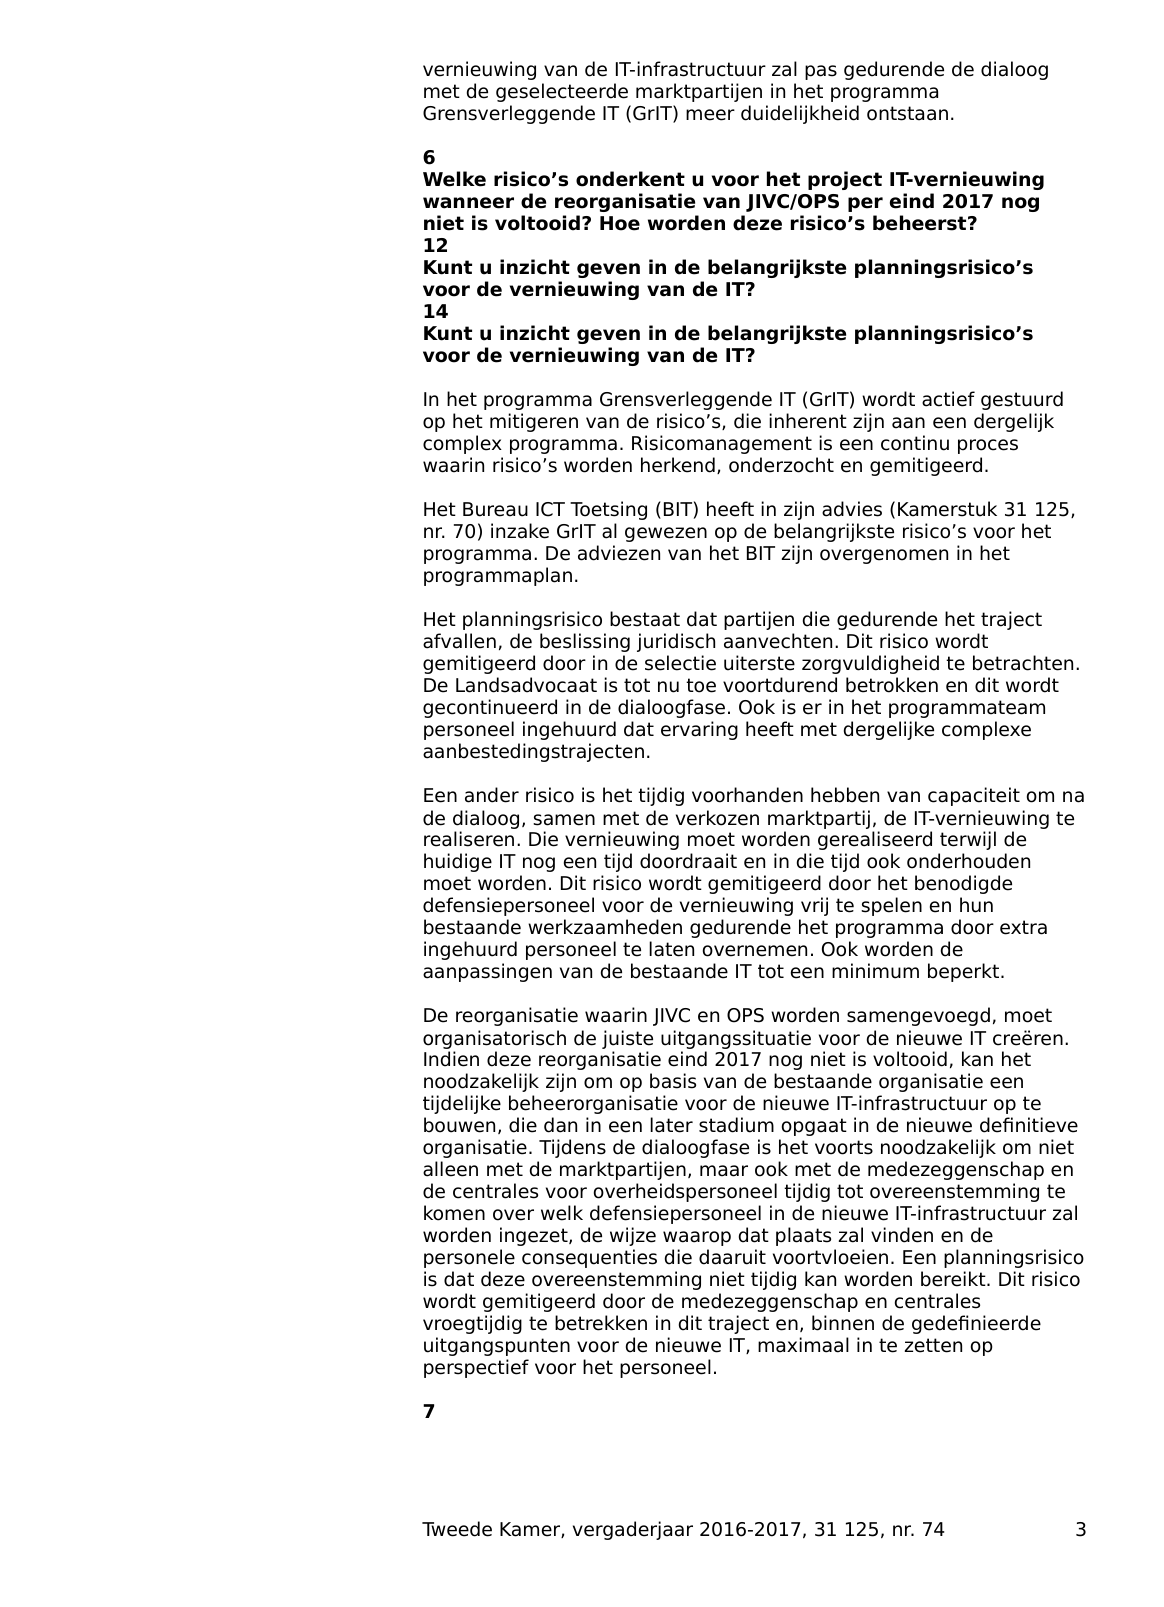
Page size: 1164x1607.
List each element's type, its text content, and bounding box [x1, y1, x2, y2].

text Het Bureau ICT Toetsing (BIT) heeft in zijn advies (Kamerstuk 31 125, nr. 70) inzake GrIT al gewezen op de belangrijkste risico’s voor het programma. De adviezen van het BIT zijn overgenomen in het programmaplan. [422, 499, 1087, 587]
text 6 [422, 147, 1087, 169]
text 14 [422, 301, 1087, 323]
text De reorganisatie waarin JIVC en OPS worden samengevoegd, moet organisatorisch de juiste uitgangssituatie voor de nieuwe IT creëren. Indien deze reorganisatie eind 2017 nog niet is voltooid, kan het noodzakelijk zijn om op basis van de bestaande organisatie een tijdelijke beheerorganisatie voor de nieuwe IT-infrastructuur op te bouwen, die dan in een later stadium opgaat in de nieuwe definitieve organisatie. Tijdens de dialoogfase is het voorts noodzakelijk om niet alleen met de marktpartijen, maar ook met de medezeggenschap en de centrales voor overheidspersoneel tijdig tot overeenstemming te komen over welk defensiepersoneel in de nieuwe IT-infrastructuur zal worden ingezet, de wijze waarop dat plaats zal vinden en de personele consequenties die daaruit voortvloeien. Een planningsrisico is dat deze overeenstemming niet tijdig kan worden bereikt. Dit risico wordt gemitigeerd door de medezeggenschap en centrales vroegtijdig te betrekken in dit traject en, binnen de gedefinieerde uitgangspunten voor de nieuwe IT, maximaal in te zetten op perspectief voor het personeel. [422, 1005, 1087, 1379]
text Het planningsrisico bestaat dat partijen die gedurende het traject afvallen, de beslissing juridisch aanvechten. Dit risico wordt gemitigeerd door in de selectie uiterste zorgvuldigheid te betrachten. De Landsadvocaat is tot nu toe voortdurend betrokken en dit wordt gecontinueerd in de dialoogfase. Ook is er in het programmateam personeel ingehuurd dat ervaring heeft met dergelijke complexe aanbestedingstrajecten. [422, 609, 1087, 763]
text vernieuwing van de IT-infrastructuur zal pas gedurende de dialoog met de geselecteerde marktpartijen in het programma Grensverleggende IT (GrIT) meer duidelijkheid ontstaan. [422, 59, 1087, 125]
text Kunt u inzicht geven in de belangrijkste planningsrisico’s voor de vernieuwing van de IT? [422, 257, 1087, 301]
text 7 [422, 1401, 1087, 1423]
text In het programma Grensverleggende IT (GrIT) wordt actief gestuurd op het mitigeren van de risico’s, die inherent zijn aan een dergelijk complex programma. Risicomanagement is een continu proces waarin risico’s worden herkend, onderzocht en gemitigeerd. [422, 389, 1087, 477]
text 12 [422, 235, 1087, 257]
text Welke risico’s onderkent u voor het project IT-vernieuwing wanneer de reorganisatie van JIVC/OPS per eind 2017 nog niet is voltooid? Hoe worden deze risico’s beheerst? [422, 169, 1087, 235]
text Kunt u inzicht geven in de belangrijkste planningsrisico’s voor de vernieuwing van de IT? [422, 323, 1087, 367]
text Een ander risico is het tijdig voorhanden hebben van capaciteit om na de dialoog, samen met de verkozen marktpartij, de IT-vernieuwing te realiseren. Die vernieuwing moet worden gerealiseerd terwijl de huidige IT nog een tijd doordraait en in die tijd ook onderhouden moet worden. Dit risico wordt gemitigeerd door het benodigde defensiepersoneel voor de vernieuwing vrij te spelen en hun bestaande werkzaamheden gedurende het programma door extra ingehuurd personeel te laten overnemen. Ook worden de aanpassingen van de bestaande IT tot een minimum beperkt. [422, 785, 1087, 983]
